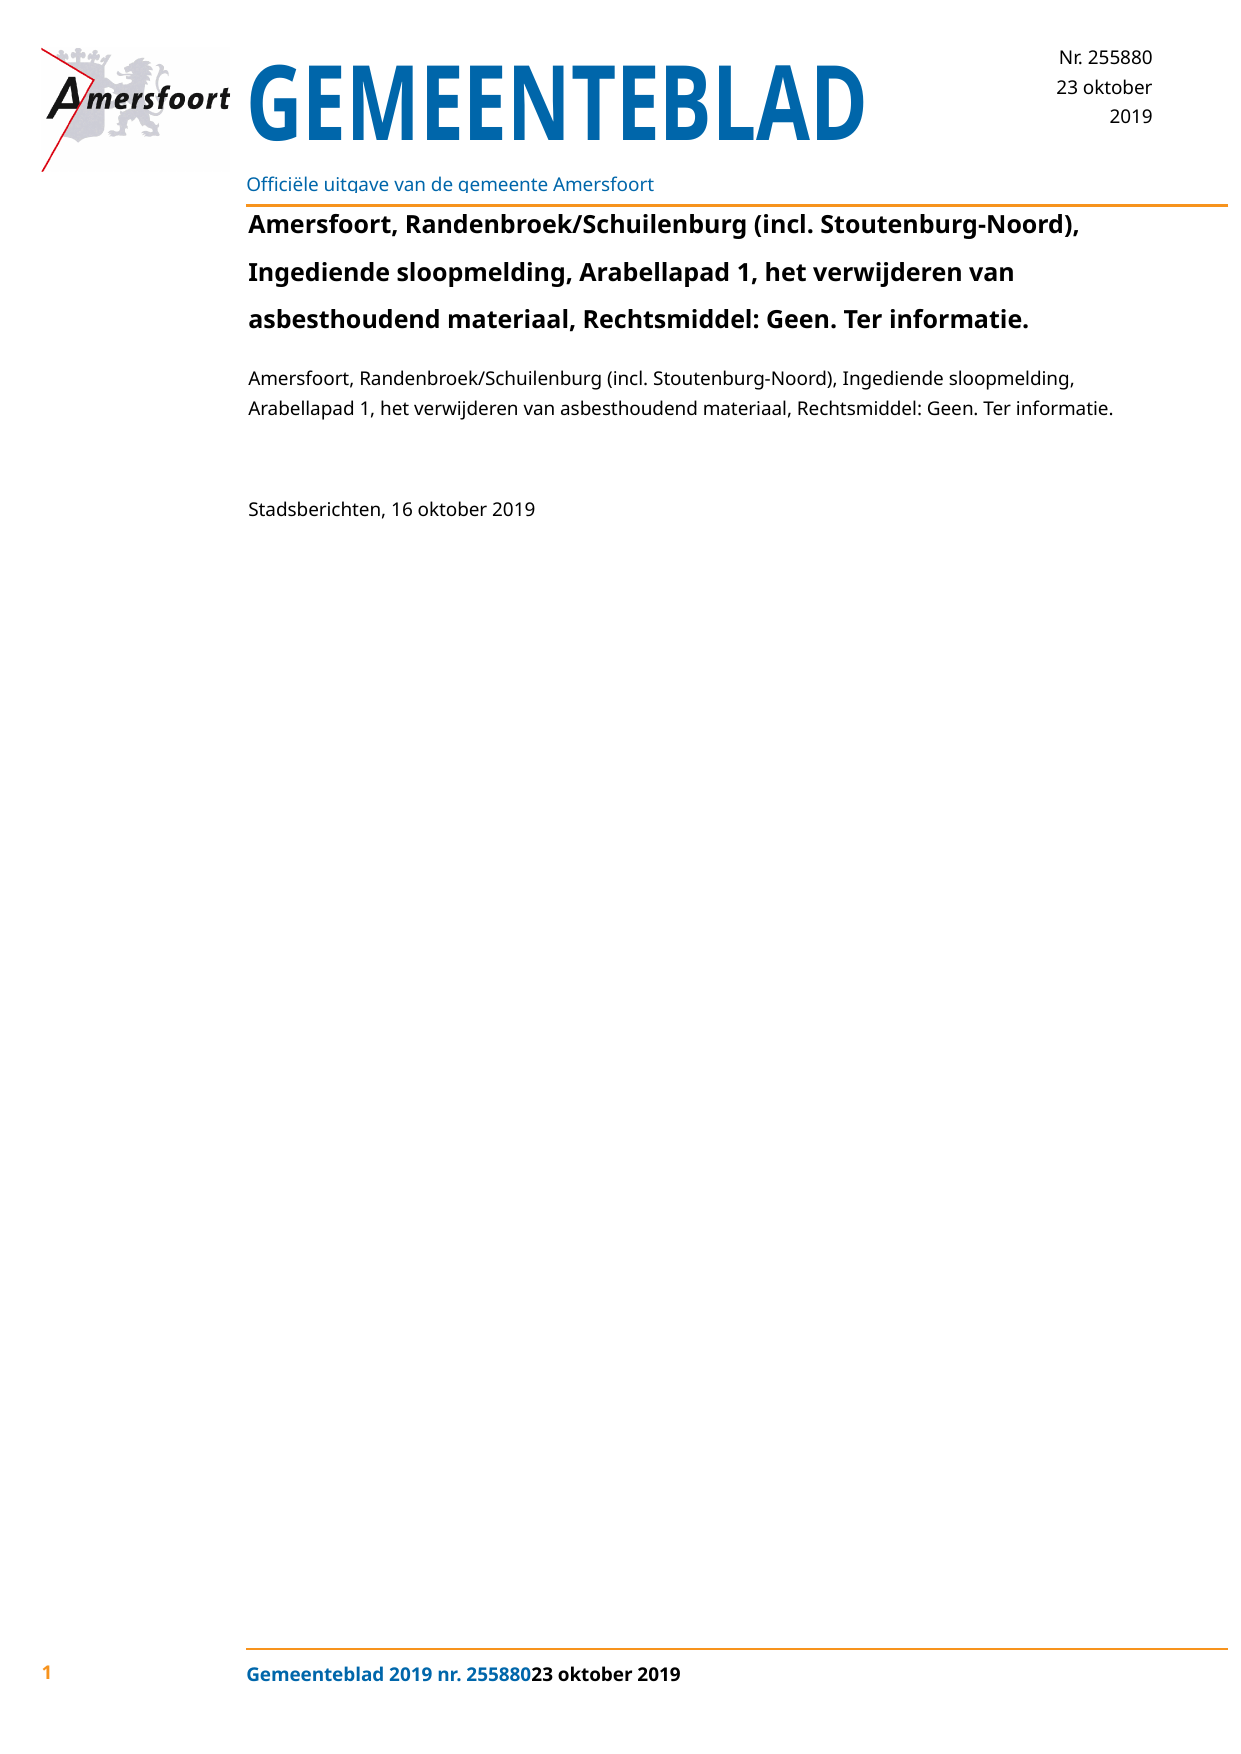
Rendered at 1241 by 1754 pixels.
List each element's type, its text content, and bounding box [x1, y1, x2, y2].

text Amersfoort, Randenbroek/Schuilenburg (incl. Stoutenburg-Noord), Ingediende sloopmelding, Arabellapad 1, het verwijderen van asbesthoudend materiaal, Rechtsmiddel: Geen. Ter informatie. [248, 366, 1152, 421]
text Amersfoort, Randenbroek/Schuilenburg (incl. Stoutenburg-Noord), Ingediende sloopmelding, Arabellapad 1, het verwijderen van asbesthoudend materiaal, Rechtsmiddel: Geen. Ter informatie. [248, 207, 1152, 336]
text Stadsberichten, 16 oktober 2019 [248, 496, 1152, 522]
picture [41, 47, 231, 172]
